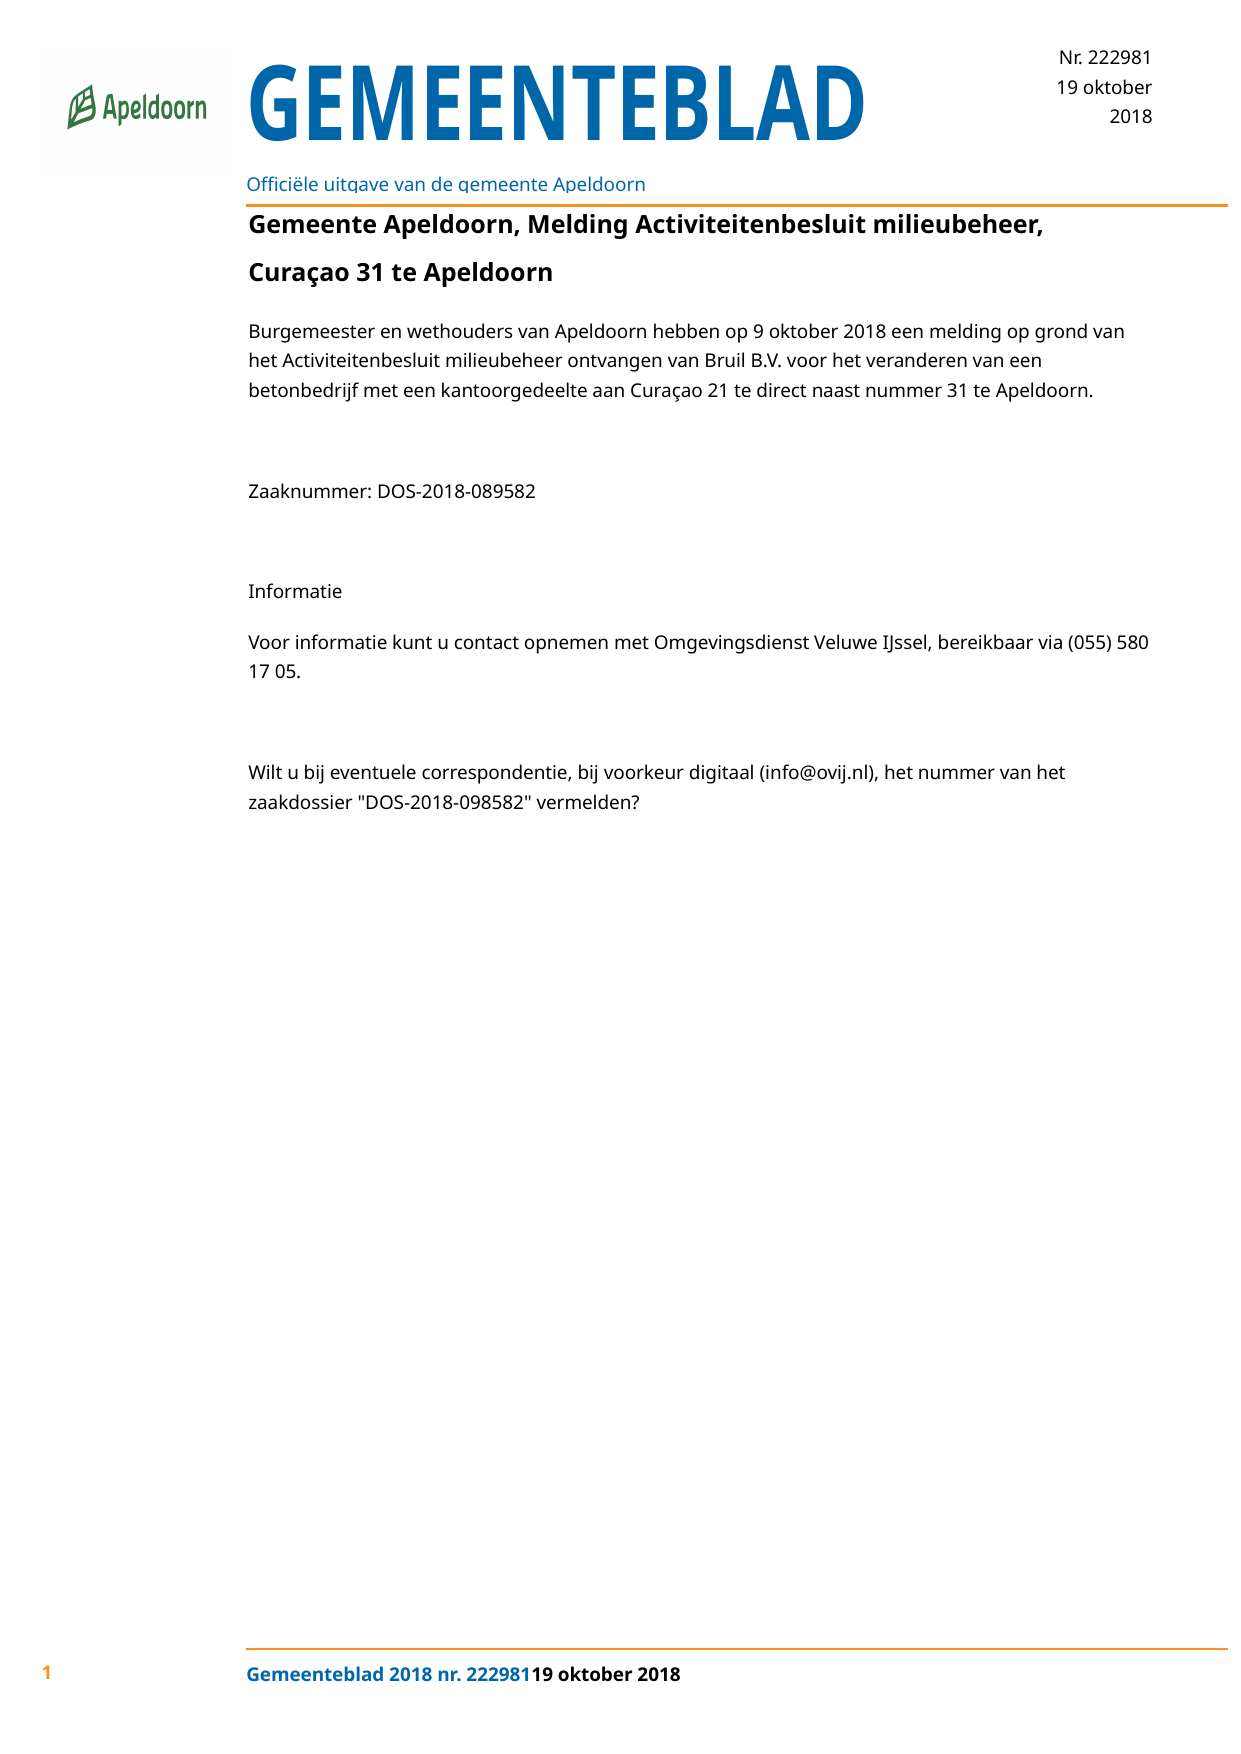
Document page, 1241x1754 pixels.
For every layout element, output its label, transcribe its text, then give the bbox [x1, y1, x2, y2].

text Burgemeester en wethouders van Apeldoorn hebben op 9 oktober 2018 een melding op grond van het Activiteitenbesluit milieubeheer ontvangen van Bruil B.V. voor het veranderen van een betonbedrijf met een kantoorgedeelte aan Curaçao 21 te direct naast nummer 31 te Apeldoorn. [248, 318, 1152, 403]
picture [41, 47, 231, 172]
text Gemeente Apeldoorn, Melding Activiteitenbesluit milieubeheer, Curaçao 31 te Apeldoorn [248, 207, 1152, 288]
text Zaaknummer: DOS-2018-089582 [248, 478, 1152, 504]
text Voor informatie kunt u contact opnemen met Omgevingsdienst Veluwe IJssel, bereikbaar via (055) 580 17 05. [248, 629, 1152, 684]
text Wilt u bij eventuele correspondentie, bij voorkeur digitaal (info@ovij.nl), het nummer van het zaakdossier "DOS-2018-098582" vermelden? [248, 759, 1152, 815]
text Informatie [248, 579, 1152, 604]
